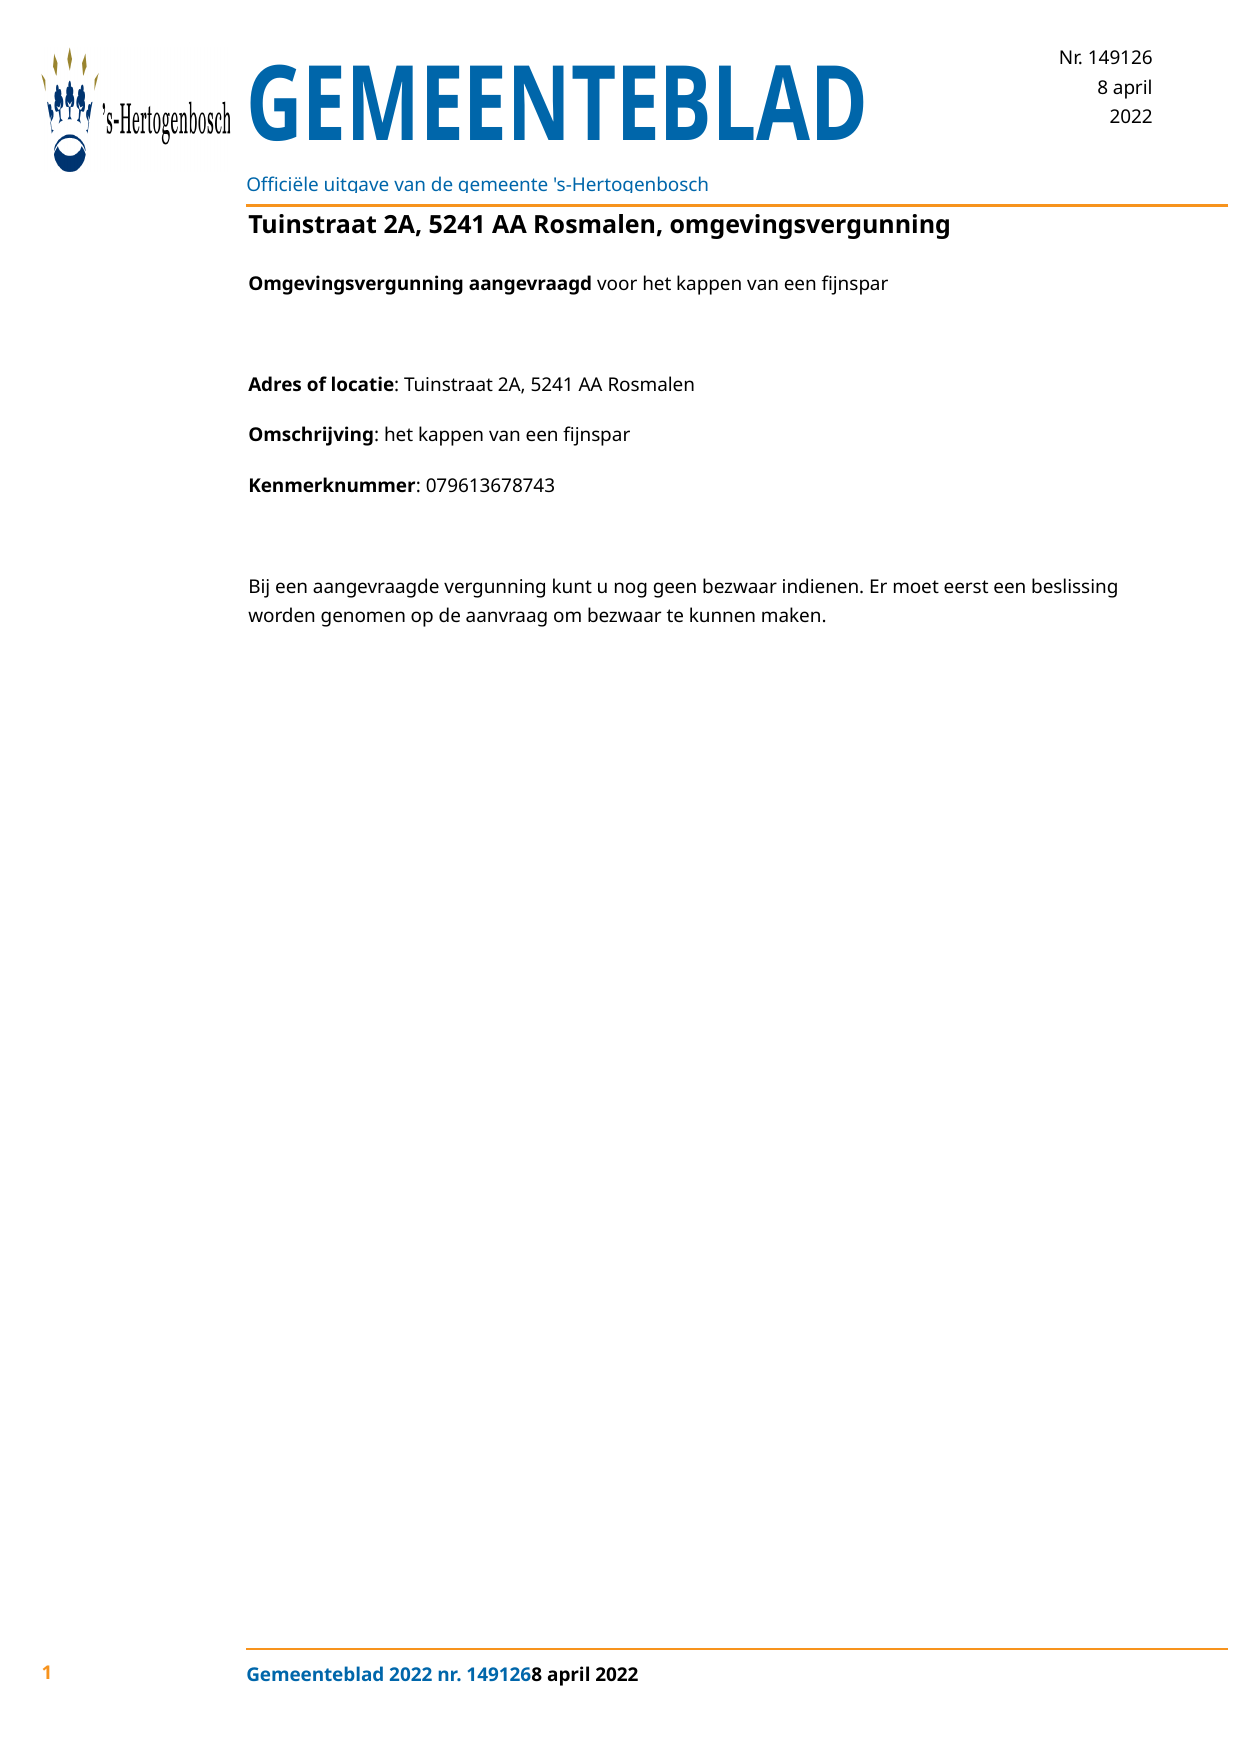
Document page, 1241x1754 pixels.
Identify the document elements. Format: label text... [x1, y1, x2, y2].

picture [41, 47, 231, 172]
text Omschrijving: het kappen van een fijnspar [248, 422, 1152, 447]
text Kenmerknummer: 079613678743 [248, 472, 1152, 498]
text Omgevingsvergunning aangevraagd voor het kappen van een fijnspar [248, 270, 1152, 296]
text Bij een aangevraagde vergunning kunt u nog geen bezwaar indienen. Er moet eerst een beslissing worden genomen op de aanvraag om bezwaar te kunnen maken. [248, 573, 1152, 628]
text Adres of locatie: Tuinstraat 2A, 5241 AA Rosmalen [248, 371, 1152, 397]
text Tuinstraat 2A, 5241 AA Rosmalen, omgevingsvergunning [248, 207, 1152, 241]
